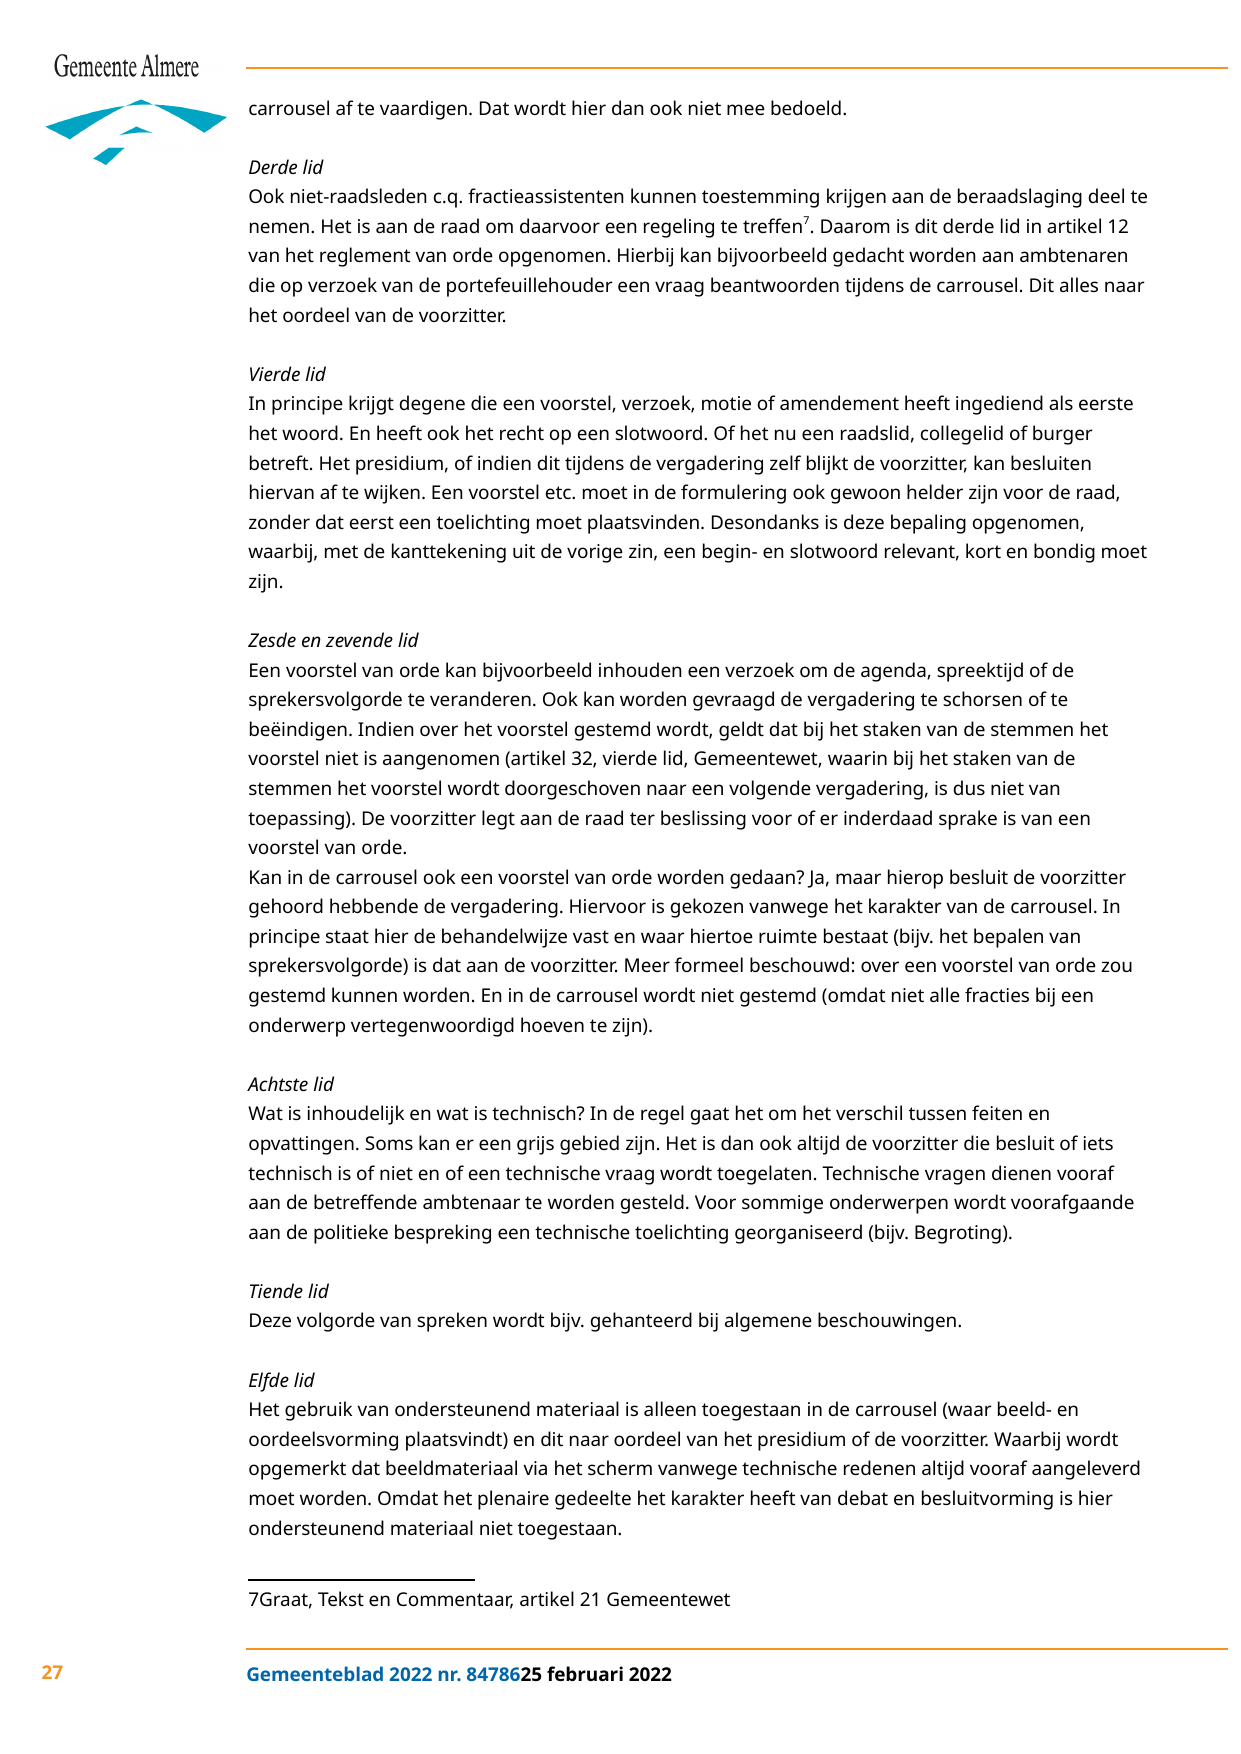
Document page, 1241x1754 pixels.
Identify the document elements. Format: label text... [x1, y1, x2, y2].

text Wat is inhoudelijk en wat is technisch? In de regel gaat het om het verschil tussen feiten en opvattingen. Soms kan er een grijs gebied zijn. Het is dan ook altijd de voorzitter die besluit of iets technisch is of niet en of een technische vraag wordt toegelaten. Technische vragen dienen vooraf aan de betreffende ambtenaar te worden gesteld. Voor sommige onderwerpen wordt voorafgaande aan de politieke bespreking een technische toelichting georganiseerd (bijv. Begroting). [248, 1101, 1152, 1245]
text Achtste lid [248, 1071, 1152, 1097]
text Een voorstel van orde kan bijvoorbeeld inhouden een verzoek om de agenda, spreektijd of de sprekersvolgorde te veranderen. Ook kan worden gevraagd de vergadering te schorsen of te beëindigen. Indien over het voorstel gestemd wordt, geldt dat bij het staken van de stemmen het voorstel niet is aangenomen (artikel 32, vierde lid, Gemeentewet, waarin bij het staken van de stemmen het voorstel wordt doorgeschoven naar een volgende vergadering, is dus niet van toepassing). De voorzitter legt aan de raad ter beslissing voor of er inderdaad sprake is van een voorstel van orde. [248, 657, 1152, 860]
text Kan in de carrousel ook een voorstel van orde worden gedaan? Ja, maar hierop besluit de voorzitter gehoord hebbende de vergadering. Hiervoor is gekozen vanwege het karakter van de carrousel. In principe staat hier de behandelwijze vast en waar hiertoe ruimte bestaat (bijv. het bepalen van sprekersvolgorde) is dat aan de voorzitter. Meer formeel beschouwd: over een voorstel van orde zou gestemd kunnen worden. En in de carrousel wordt niet gestemd (omdat niet alle fracties bij een onderwerp vertegenwoordigd hoeven te zijn). [248, 864, 1152, 1038]
text Deze volgorde van spreken wordt bijv. gehanteerd bij algemene beschouwingen. [248, 1308, 1152, 1333]
text Het gebruik van ondersteunend materiaal is alleen toegestaan in de carrousel (waar beeld- en oordeelsvorming plaatsvindt) en dit naar oordeel van het presidium of de voorzitter. Waarbij wordt opgemerkt dat beeldmateriaal via het scherm vanwege technische redenen altijd vooraf aangeleverd moet worden. Omdat het plenaire gedeelte het karakter heeft van debat en besluitvorming is hier ondersteunend materiaal niet toegestaan. [248, 1396, 1152, 1541]
text Vierde lid [248, 361, 1152, 387]
picture [41, 47, 231, 172]
text Derde lid [248, 154, 1152, 180]
text Ook niet-raadsleden c.q. fractieassistenten kunnen toestemming krijgen aan de beraadslaging deel te nemen. Het is aan de raad om daarvoor een regeling te treffen. Daarom is dit derde lid in artikel 12 van het reglement van orde opgenomen. Hierbij kan bijvoorbeeld gedacht worden aan ambtenaren die op verzoek van de portefeuillehouder een vraag beantwoorden tijdens de carrousel. Dit alles naar het oordeel van de voorzitter. [248, 183, 1152, 328]
text Zesde en zevende lid [248, 627, 1152, 653]
text carrousel af te vaardigen. Dat wordt hier dan ook niet mee bedoeld. [248, 95, 1152, 121]
text In principe krijgt degene die een voorstel, verzoek, motie of amendement heeft ingediend als eerste het woord. En heeft ook het recht op een slotwoord. Of het nu een raadslid, collegelid of burger betreft. Het presidium, of indien dit tijdens de vergadering zelf blijkt de voorzitter, kan besluiten hiervan af te wijken. Een voorstel etc. moet in de formulering ook gewoon helder zijn voor de raad, zonder dat eerst een toelichting moet plaatsvinden. Desondanks is deze bepaling opgenomen, waarbij, met de kanttekening uit de vorige zin, een begin- en slotwoord relevant, kort en bondig moet zijn. [248, 391, 1152, 594]
text Elfde lid [248, 1367, 1152, 1393]
text Graat, Tekst en Commentaar, artikel 21 Gemeentewet [248, 1586, 1152, 1612]
text Tiende lid [248, 1278, 1152, 1304]
